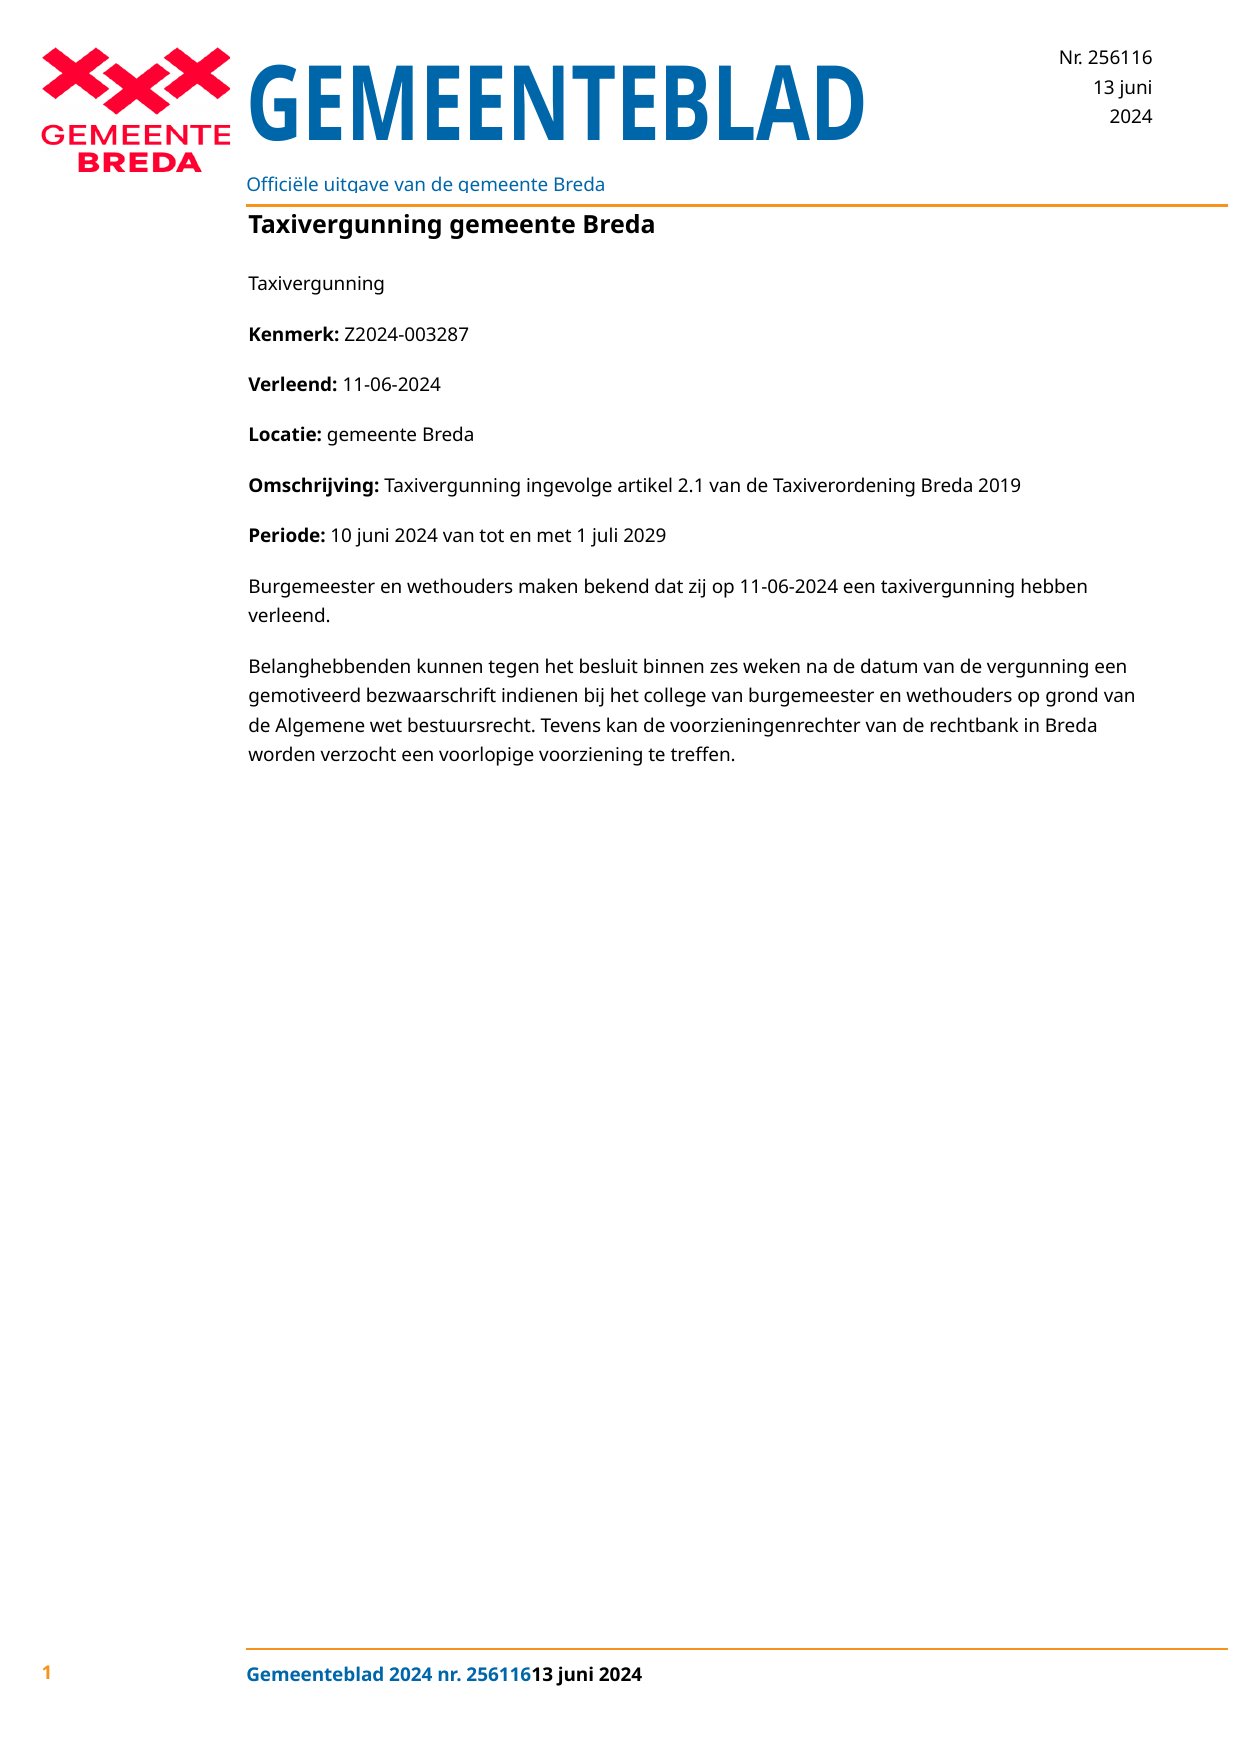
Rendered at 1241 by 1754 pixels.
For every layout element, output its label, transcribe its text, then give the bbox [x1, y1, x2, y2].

text Burgemeester en wethouders maken bekend dat zij op 11-06-2024 een taxivergunning hebben verleend. [248, 573, 1152, 628]
text Taxivergunning [248, 270, 1152, 296]
text Verleend: 11-06-2024 [248, 371, 1152, 397]
picture [41, 47, 231, 172]
text Locatie: gemeente Breda [248, 422, 1152, 447]
text Belanghebbenden kunnen tegen het besluit binnen zes weken na de datum van de vergunning een gemotiveerd bezwaarschrift indienen bij het college van burgemeester en wethouders op grond van de Algemene wet bestuursrecht. Tevens kan de voorzieningenrechter van de rechtbank in Breda worden verzocht een voorlopige voorziening te treffen. [248, 653, 1152, 767]
text Periode: 10 juni 2024 van tot en met 1 juli 2029 [248, 522, 1152, 548]
text Kenmerk: Z2024-003287 [248, 321, 1152, 346]
text Taxivergunning gemeente Breda [248, 207, 1152, 241]
text Omschrijving: Taxivergunning ingevolge artikel 2.1 van de Taxiverordening Breda 2019 [248, 472, 1152, 498]
